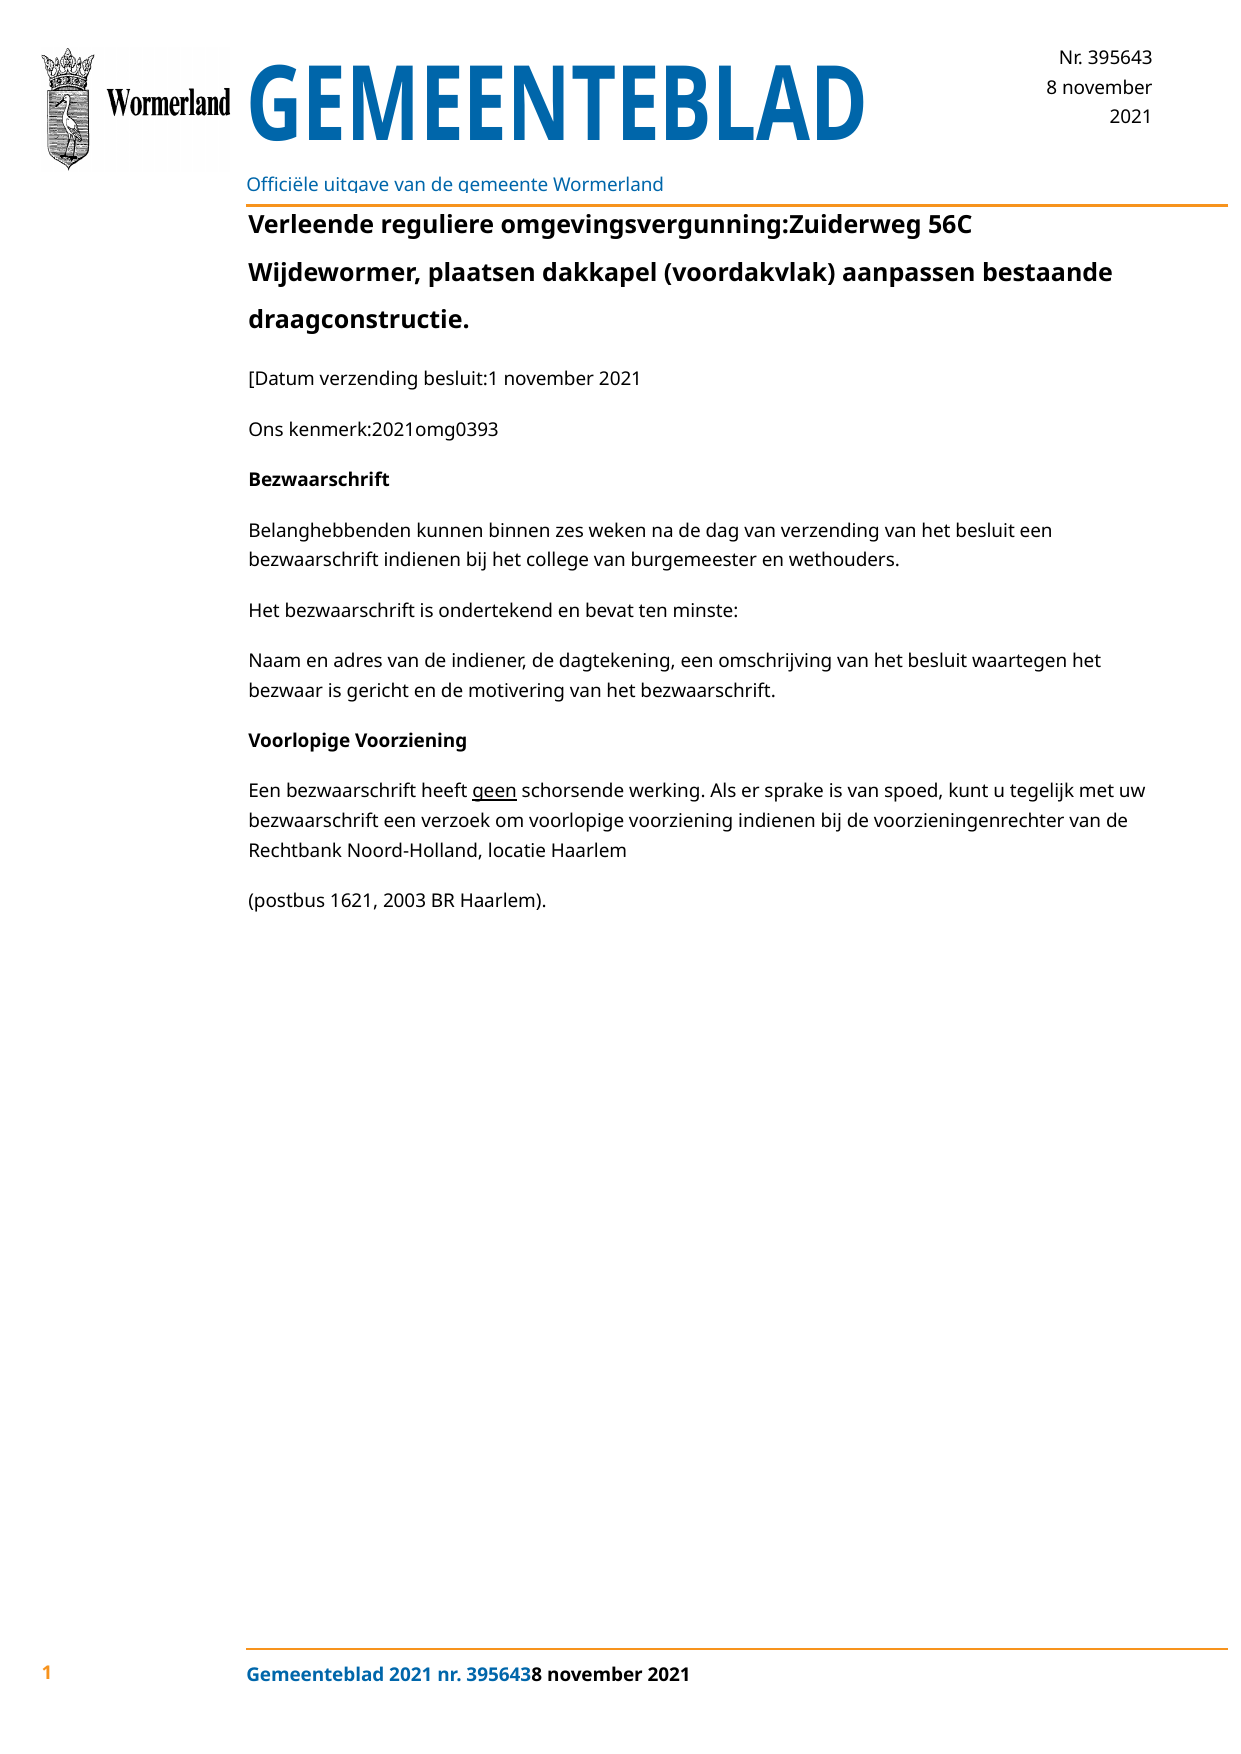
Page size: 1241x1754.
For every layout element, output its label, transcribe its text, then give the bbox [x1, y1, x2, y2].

text Ons kenmerk:2021omg0393 [248, 416, 1152, 442]
text Voorlopige Voorziening [248, 727, 1152, 753]
text Het bezwaarschrift is ondertekend en bevat ten minste: [248, 597, 1152, 622]
text Een bezwaarschrift heeft geen schorsende werking. Als er sprake is van spoed, kunt u tegelijk met uw bezwaarschrift een verzoek om voorlopige voorziening indienen bij de voorzieningenrechter van de Rechtbank Noord-Holland, locatie Haarlem [248, 778, 1152, 862]
text Bezwaarschrift [248, 466, 1152, 492]
text Belanghebbenden kunnen binnen zes weken na de dag van verzending van het besluit een bezwaarschrift indienen bij het college van burgemeester en wethouders. [248, 517, 1152, 572]
text Verleende reguliere omgevingsvergunning:Zuiderweg 56C Wijdewormer, plaatsen dakkapel (voordakvlak) aanpassen bestaande draagconstructie. [248, 207, 1152, 336]
picture [41, 47, 231, 172]
text Naam en adres van de indiener, de dagtekening, een omschrijving van het besluit waartegen het bezwaar is gericht en de motivering van het bezwaarschrift. [248, 647, 1152, 702]
text [Datum verzending besluit:1 november 2021 [248, 366, 1152, 391]
text (postbus 1621, 2003 BR Haarlem). [248, 887, 1152, 913]
